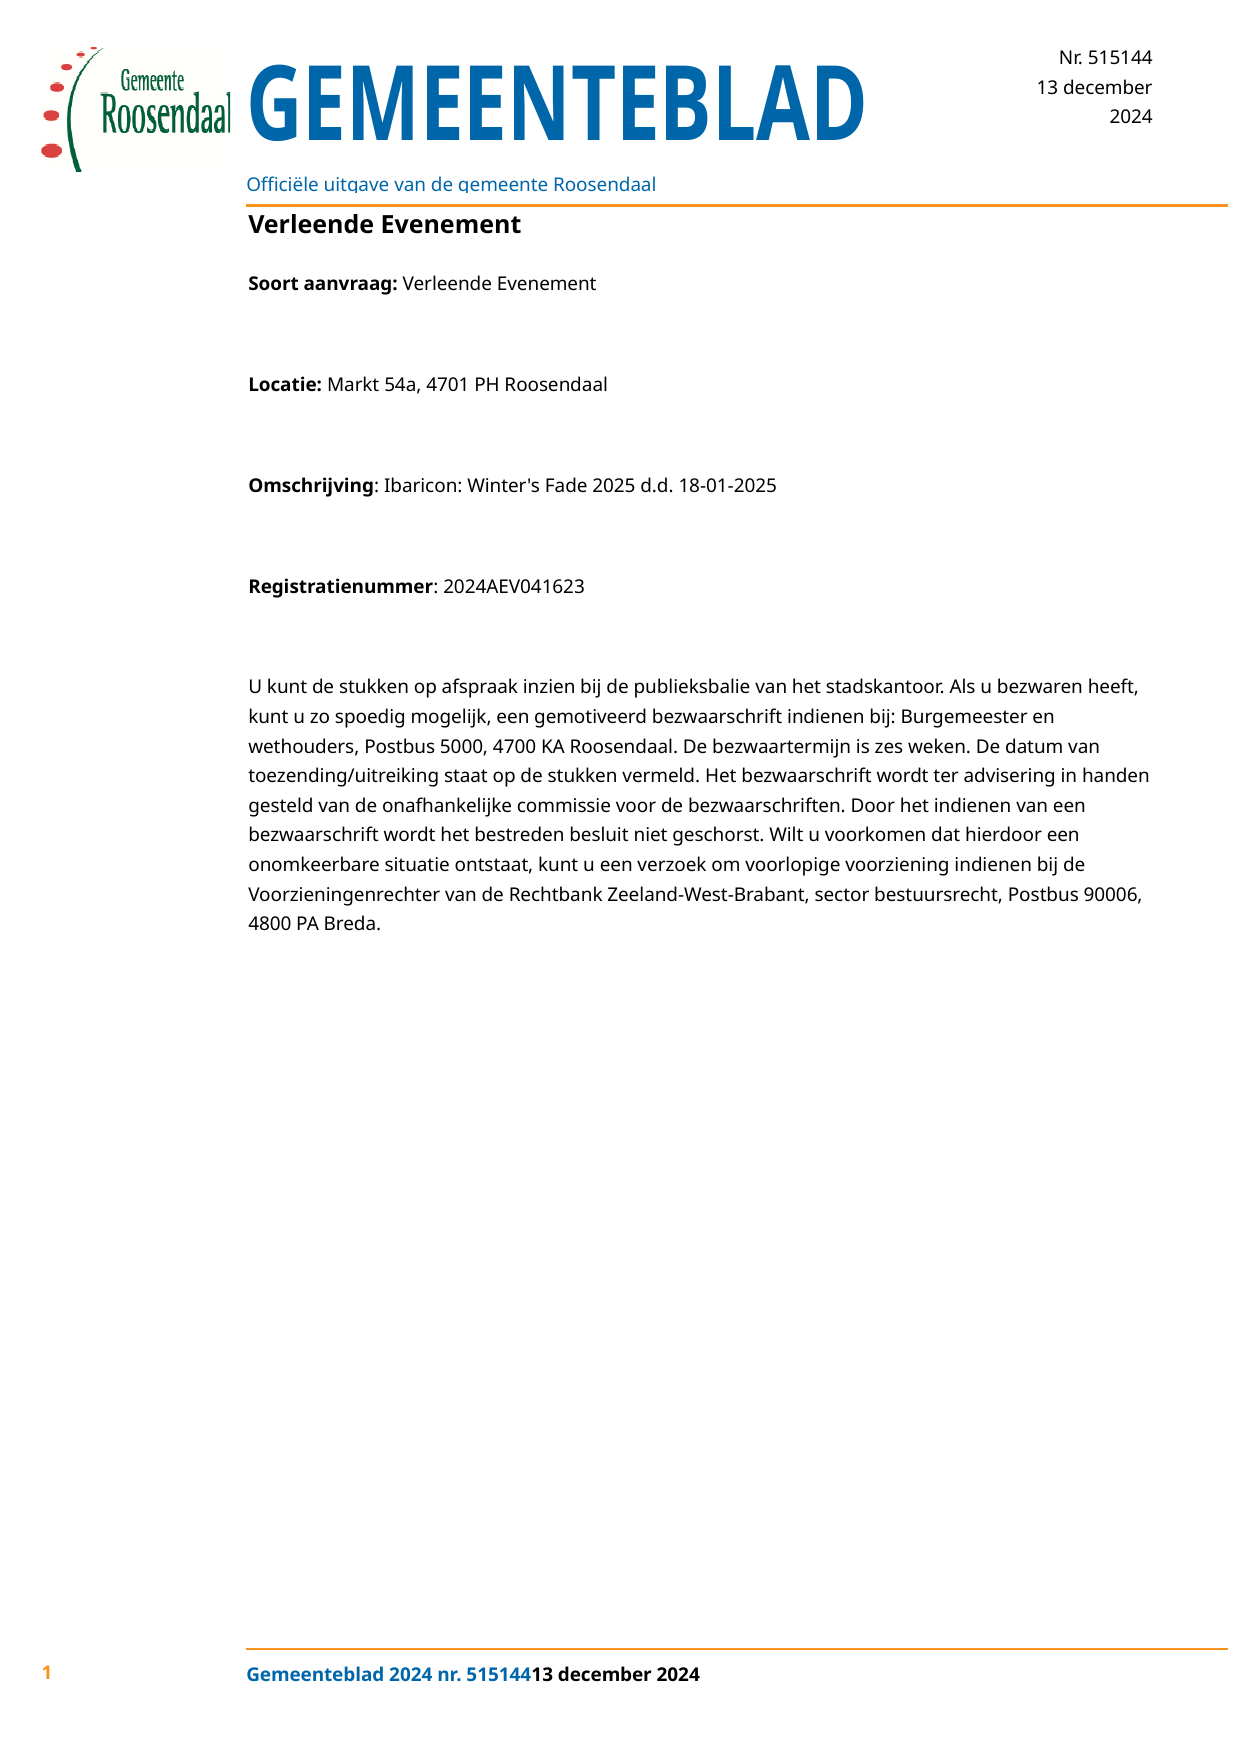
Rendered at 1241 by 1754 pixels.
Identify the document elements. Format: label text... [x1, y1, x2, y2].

text Locatie: Markt 54a, 4701 PH Roosendaal [248, 371, 1152, 397]
text Soort aanvraag: Verleende Evenement [248, 270, 1152, 296]
text U kunt de stukken op afspraak inzien bij de publieksbalie van het stadskantoor. Als u bezwaren heeft, kunt u zo spoedig mogelijk, een gemotiveerd bezwaarschrift indienen bij: Burgemeester en wethouders, Postbus 5000, 4700 KA Roosendaal. De bezwaartermijn is zes weken. De datum van toezending/uitreiking staat op de stukken vermeld. Het bezwaarschrift wordt ter advisering in handen gesteld van de onafhankelijke commissie voor de bezwaarschriften. Door het indienen van een bezwaarschrift wordt het bestreden besluit niet geschorst. Wilt u voorkomen dat hierdoor een onomkeerbare situatie ontstaat, kunt u een verzoek om voorlopige voorziening indienen bij de Voorzieningenrechter van de Rechtbank Zeeland-West-Brabant, sector bestuursrecht, Postbus 90006, 4800 PA Breda. [248, 674, 1152, 936]
text Registratienummer: 2024AEV041623 [248, 573, 1152, 598]
text Omschrijving: Ibaricon: Winter's Fade 2025 d.d. 18-01-2025 [248, 472, 1152, 498]
text Verleende Evenement [248, 207, 1152, 241]
picture [41, 47, 231, 172]
